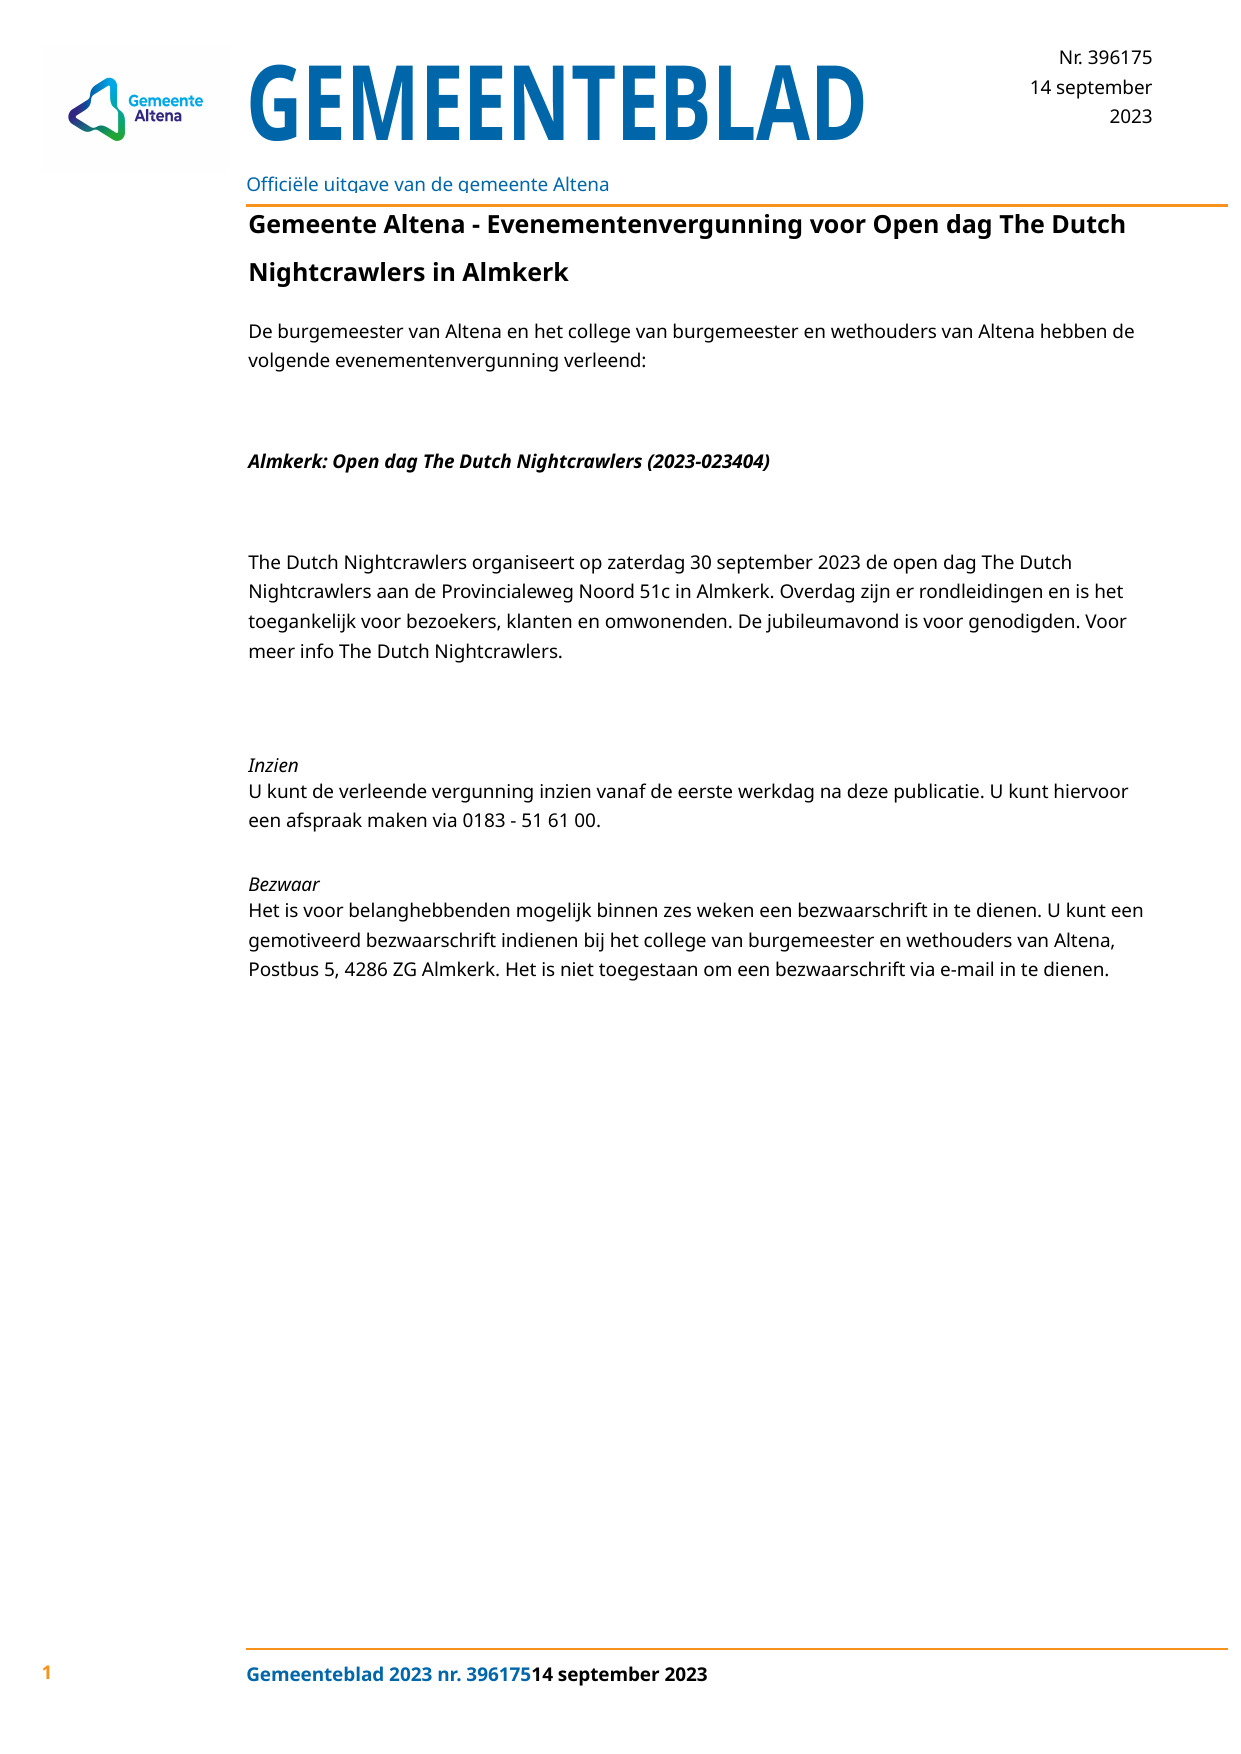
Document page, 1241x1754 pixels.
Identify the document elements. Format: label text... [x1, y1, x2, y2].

text U kunt de verleende vergunning inzien vanaf de eerste werkdag na deze publicatie. U kunt hiervoor een afspraak maken via 0183 - 51 61 00. [248, 778, 1152, 833]
text Bezwaar [248, 872, 1152, 897]
text The Dutch Nightcrawlers organiseert op zaterdag 30 september 2023 de open dag The Dutch Nightcrawlers aan de Provincialeweg Noord 51c in Almkerk. Overdag zijn er rondleidingen en is het toegankelijk voor bezoekers, klanten en omwonenden. De jubileumavond is voor genodigden. Voor meer info The Dutch Nightcrawlers. [248, 549, 1152, 664]
text Almkerk: Open dag The Dutch Nightcrawlers (2023-023404) [248, 448, 1152, 474]
text Inzien [248, 752, 1152, 778]
text Het is voor belanghebbenden mogelijk binnen zes weken een bezwaarschrift in te dienen. U kunt een gemotiveerd bezwaarschrift indienen bij het college van burgemeester en wethouders van Altena, Postbus 5, 4286 ZG Almkerk. Het is niet toegestaan om een bezwaarschrift via e-mail in te dienen. [248, 897, 1152, 982]
picture [41, 47, 231, 172]
text Gemeente Altena - Evenementenvergunning voor Open dag The Dutch Nightcrawlers in Almkerk [248, 207, 1152, 288]
text De burgemeester van Altena en het college van burgemeester en wethouders van Altena hebben de volgende evenementenvergunning verleend: [248, 318, 1152, 373]
